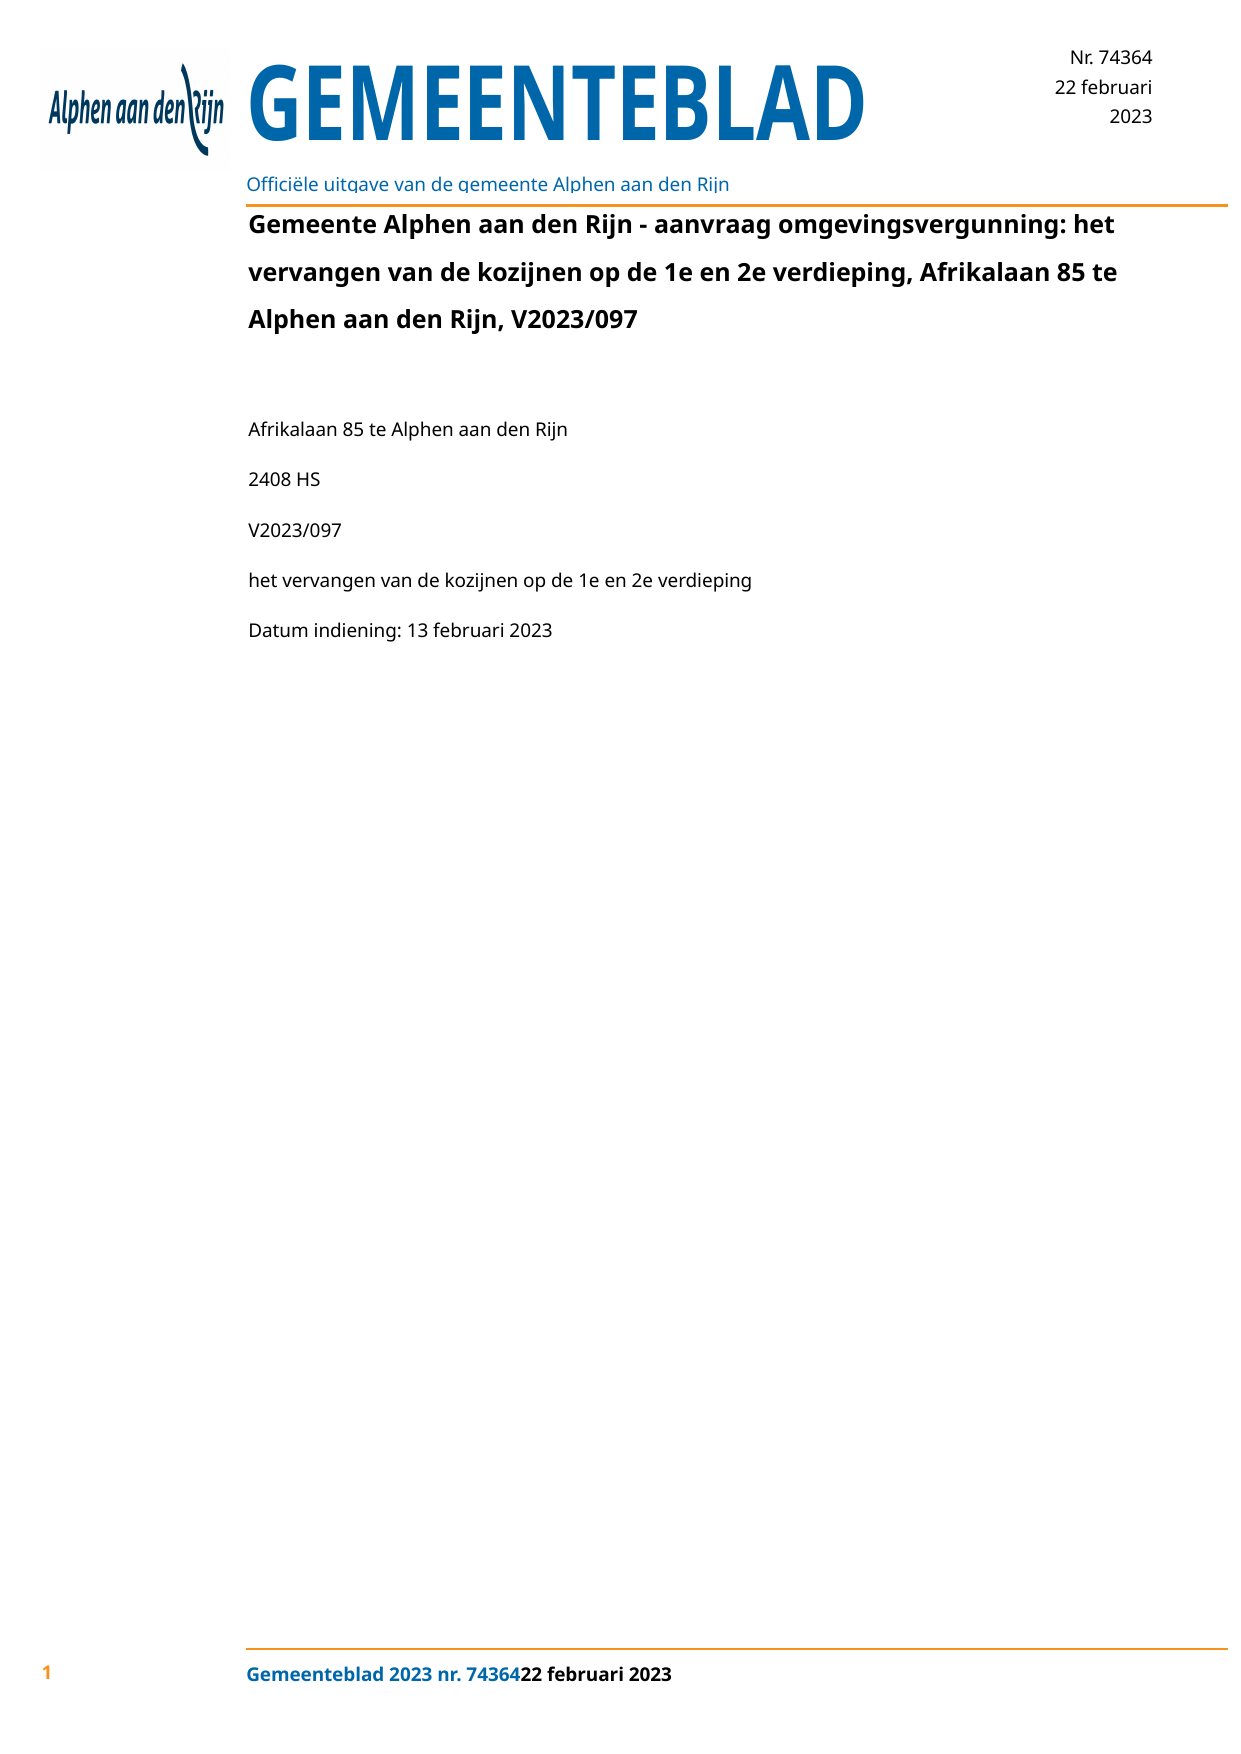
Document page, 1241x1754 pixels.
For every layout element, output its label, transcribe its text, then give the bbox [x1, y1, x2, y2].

text Gemeente Alphen aan den Rijn - aanvraag omgevingsvergunning: het vervangen van de kozijnen op de 1e en 2e verdieping, Afrikalaan 85 te Alphen aan den Rijn, V2023/097 [248, 207, 1152, 336]
text 2408 HS [248, 466, 1152, 492]
text V2023/097 [248, 517, 1152, 542]
text Datum indiening: 13 februari 2023 [248, 618, 1152, 643]
picture [41, 47, 231, 172]
text het vervangen van de kozijnen op de 1e en 2e verdieping [248, 567, 1152, 593]
text Afrikalaan 85 te Alphen aan den Rijn [248, 416, 1152, 442]
